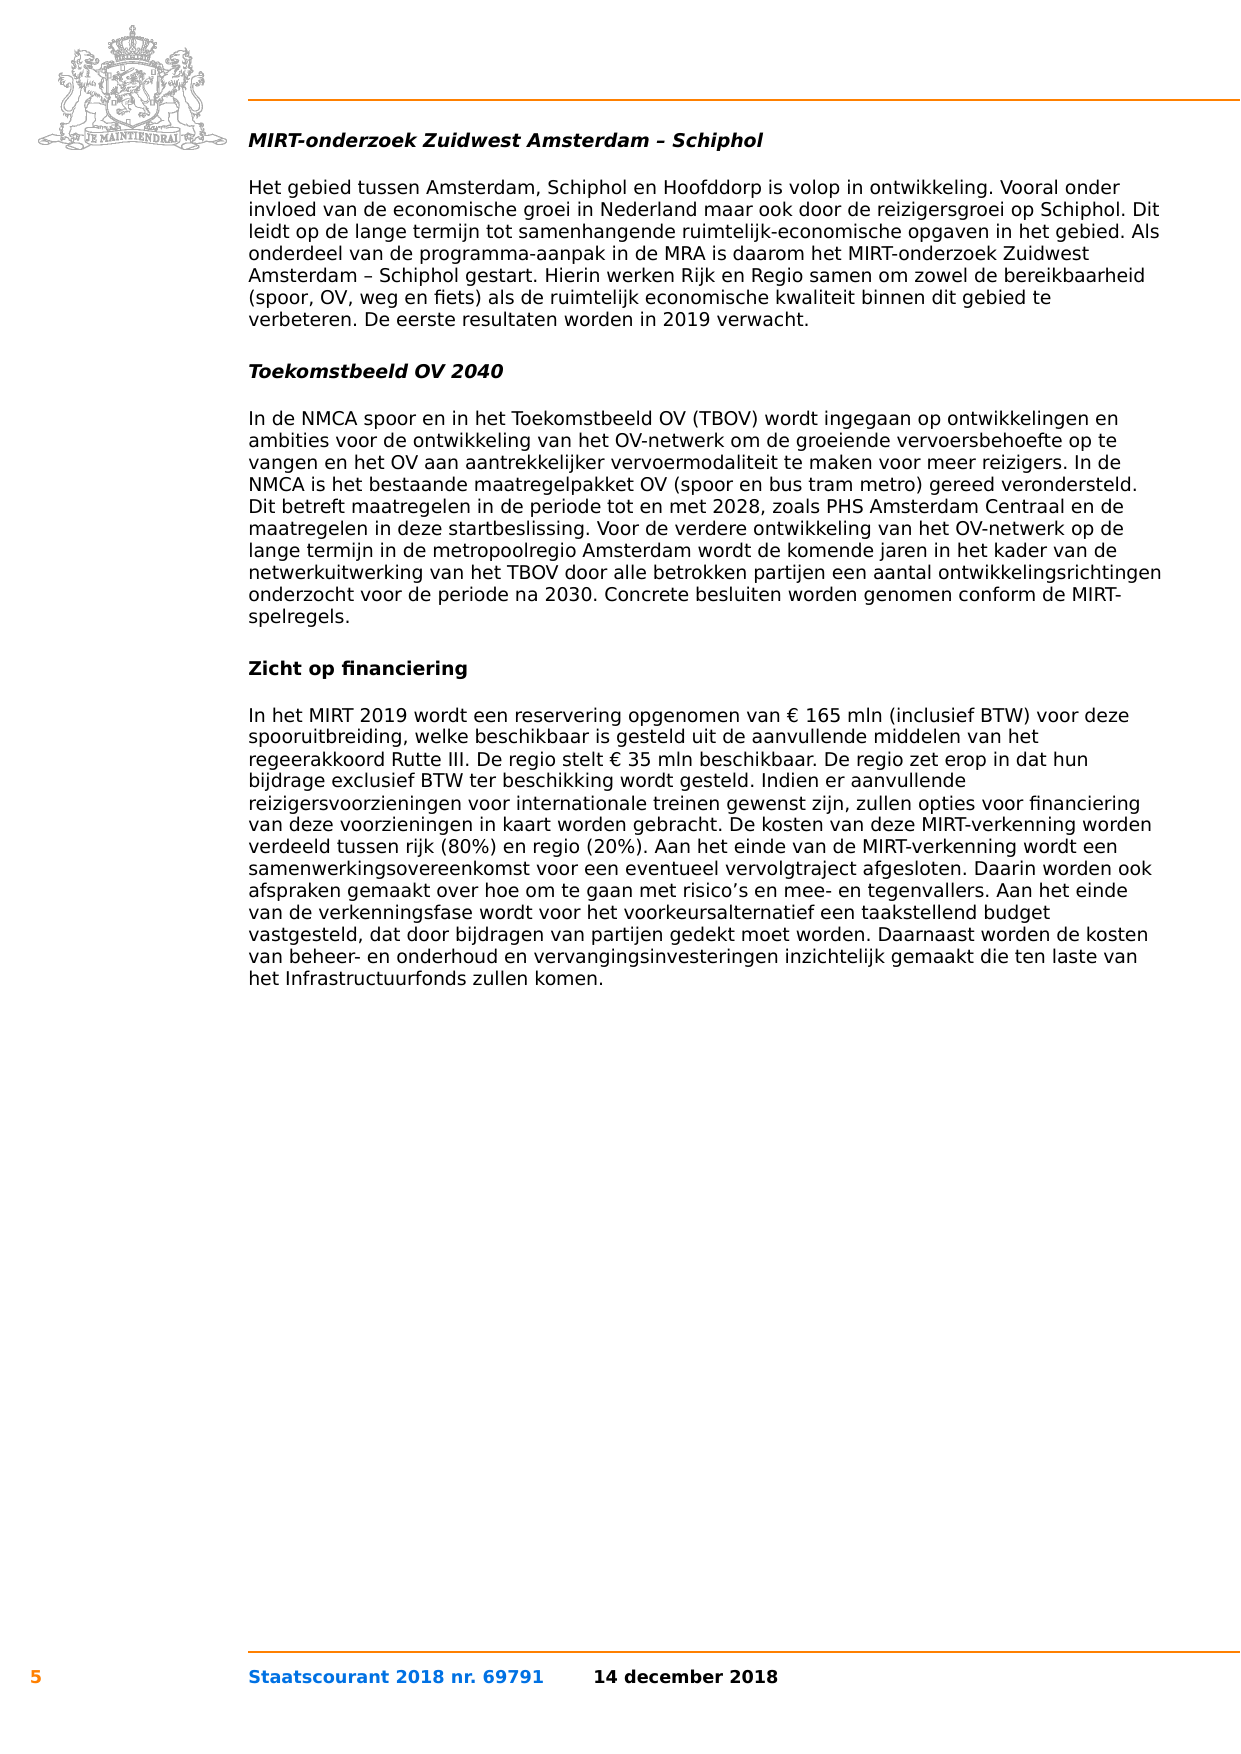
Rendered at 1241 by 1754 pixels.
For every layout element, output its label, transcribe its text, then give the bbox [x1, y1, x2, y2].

text In de NMCA spoor en in het Toekomstbeeld OV (TBOV) wordt ingegaan op ontwikkelingen en ambities voor de ontwikkeling van het OV-netwerk om de groeiende vervoersbehoefte op te vangen en het OV aan aantrekkelijker vervoermodaliteit te maken voor meer reizigers. In de NMCA is het bestaande maatregelpakket OV (spoor en bus tram metro) gereed verondersteld. Dit betreft maatregelen in de periode tot en met 2028, zoals PHS Amsterdam Centraal en de maatregelen in deze startbeslissing. Voor de verdere ontwikkeling van het OV-netwerk op de lange termijn in de metropoolregio Amsterdam wordt de komende jaren in het kader van de netwerkuitwerking van het TBOV door alle betrokken partijen een aantal ontwikkelingsrichtingen onderzocht voor de periode na 2030. Concrete besluiten worden genomen conform de MIRT-spelregels. [248, 408, 1163, 627]
subtitle Zicht op financiering [248, 657, 1163, 679]
subtitle MIRT-onderzoek Zuidwest Amsterdam – Schiphol [248, 130, 1163, 152]
subtitle Toekomstbeeld OV 2040 [248, 361, 1163, 383]
text Het gebied tussen Amsterdam, Schiphol en Hoofddorp is volop in ontwikkeling. Vooral onder invloed van de economische groei in Nederland maar ook door de reizigersgroei op Schiphol. Dit leidt op de lange termijn tot samenhangende ruimtelijk-economische opgaven in het gebied. Als onderdeel van de programma-aanpak in de MRA is daarom het MIRT-onderzoek Zuidwest Amsterdam – Schiphol gestart. Hierin werken Rijk en Regio samen om zowel de bereikbaarheid (spoor, OV, weg en fiets) als de ruimtelijk economische kwaliteit binnen dit gebied te verbeteren. De eerste resultaten worden in 2019 verwacht. [248, 177, 1163, 331]
text In het MIRT 2019 wordt een reservering opgenomen van € 165 mln (inclusief BTW) voor deze spooruitbreiding, welke beschikbaar is gesteld uit de aanvullende middelen van het regeerakkoord Rutte III. De regio stelt € 35 mln beschikbaar. De regio zet erop in dat hun bijdrage exclusief BTW ter beschikking wordt gesteld. Indien er aanvullende reizigersvoorzieningen voor internationale treinen gewenst zijn, zullen opties voor financiering van deze voorzieningen in kaart worden gebracht. De kosten van deze MIRT-verkenning worden verdeeld tussen rijk (80%) en regio (20%). Aan het einde van de MIRT-verkenning wordt een samenwerkingsovereenkomst voor een eventueel vervolgtraject afgesloten. Daarin worden ook afspraken gemaakt over hoe om te gaan met risico’s en mee- en tegenvallers. Aan het einde van de verkenningsfase wordt voor het voorkeursalternatief een taakstellend budget vastgesteld, dat door bijdragen van partijen gedekt moet worden. Daarnaast worden de kosten van beheer- en onderhoud en vervangingsinvesteringen inzichtelijk gemaakt die ten laste van het Infrastructuurfonds zullen komen. [248, 704, 1163, 990]
picture [38, 25, 227, 150]
